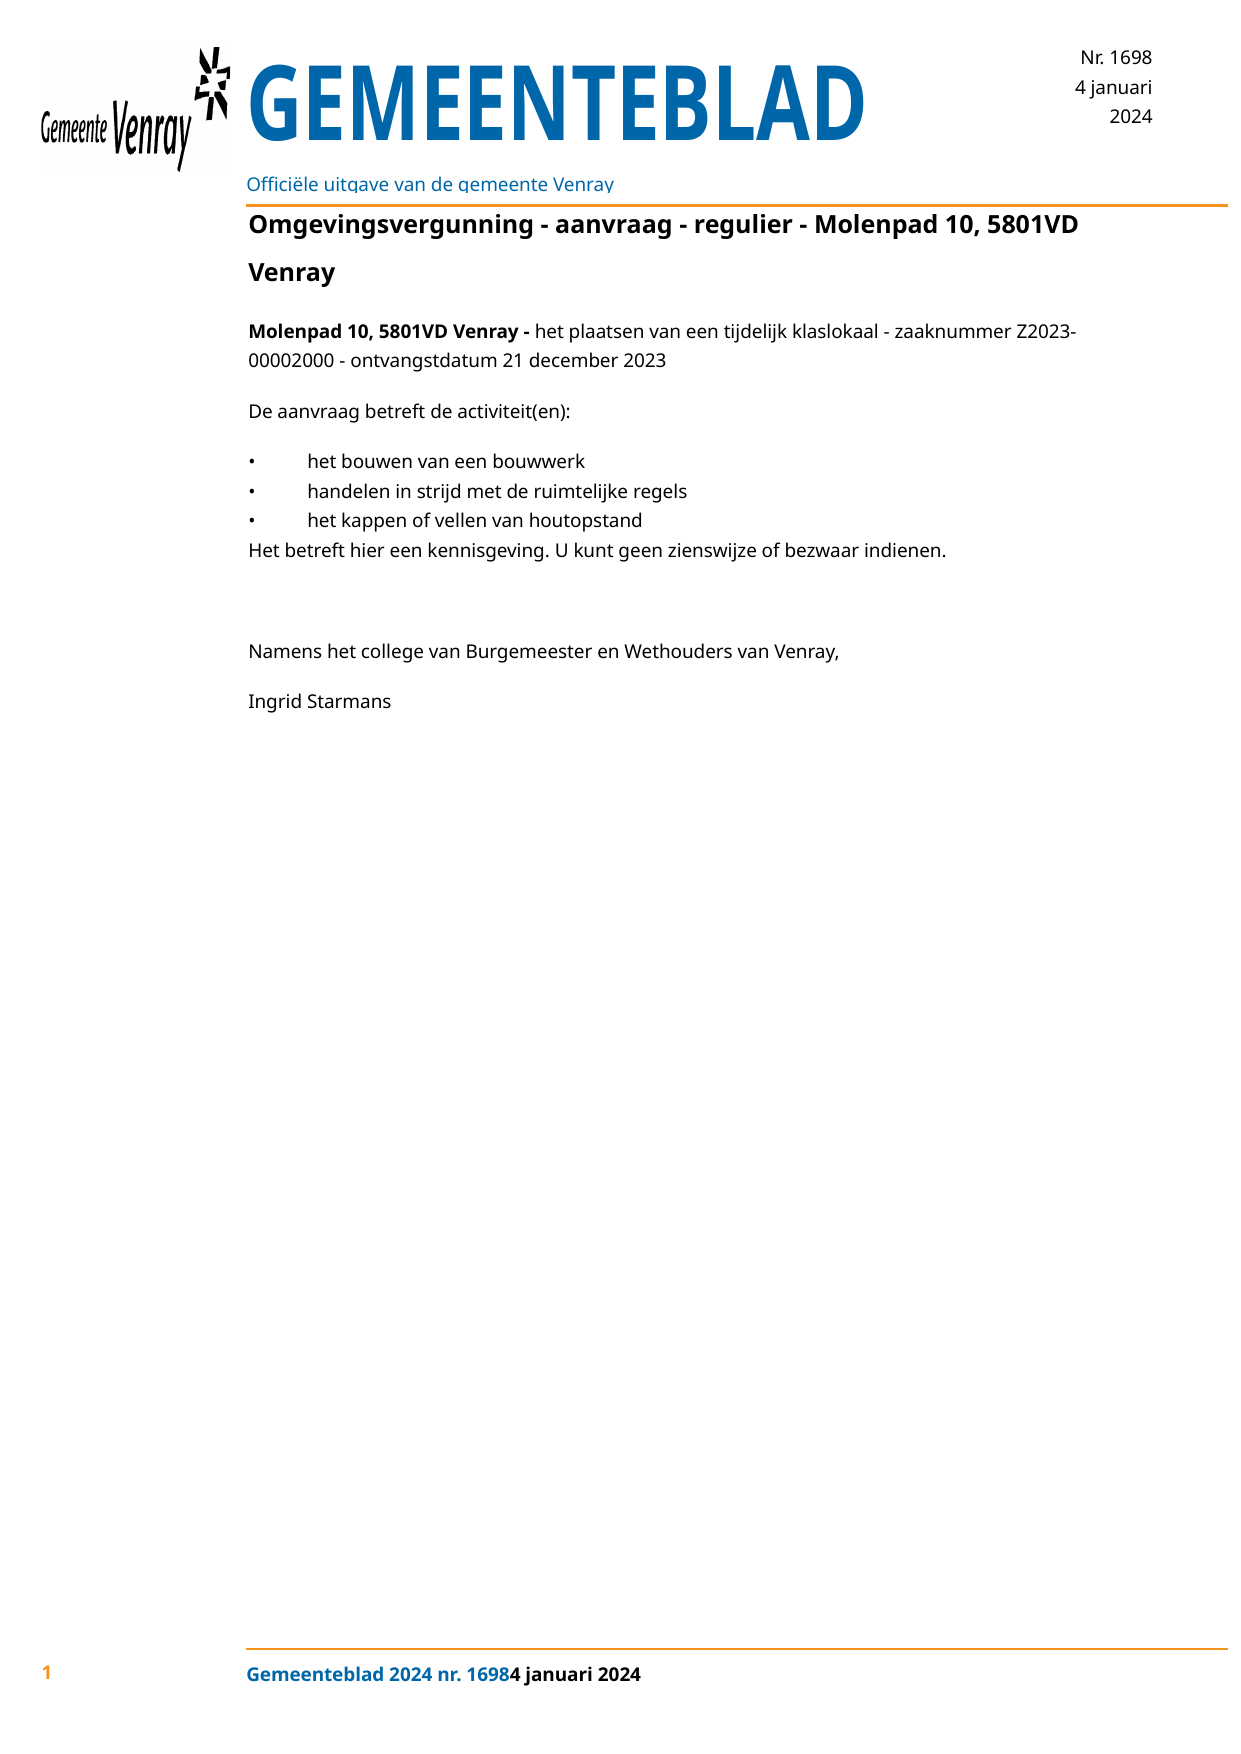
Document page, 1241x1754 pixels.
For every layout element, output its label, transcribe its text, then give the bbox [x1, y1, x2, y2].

text De aanvraag betreft de activiteit(en): [248, 398, 1152, 424]
text Namens het college van Burgemeester en Wethouders van Venray, [248, 638, 1152, 664]
list het kappen of vellen van houtopstand [248, 507, 1152, 533]
text Molenpad 10, 5801VD Venray - het plaatsen van een tijdelijk klaslokaal - zaaknummer Z2023-00002000 - ontvangstdatum 21 december 2023 [248, 318, 1152, 373]
picture [41, 47, 231, 172]
list het bouwen van een bouwwerk [248, 448, 1152, 474]
text Het betreft hier een kennisgeving. U kunt geen zienswijze of bezwaar indienen. [248, 537, 1152, 563]
text Omgevingsvergunning - aanvraag - regulier - Molenpad 10, 5801VD Venray [248, 207, 1152, 288]
text Ingrid Starmans [248, 688, 1152, 714]
list handelen in strijd met de ruimtelijke regels [248, 478, 1152, 504]
